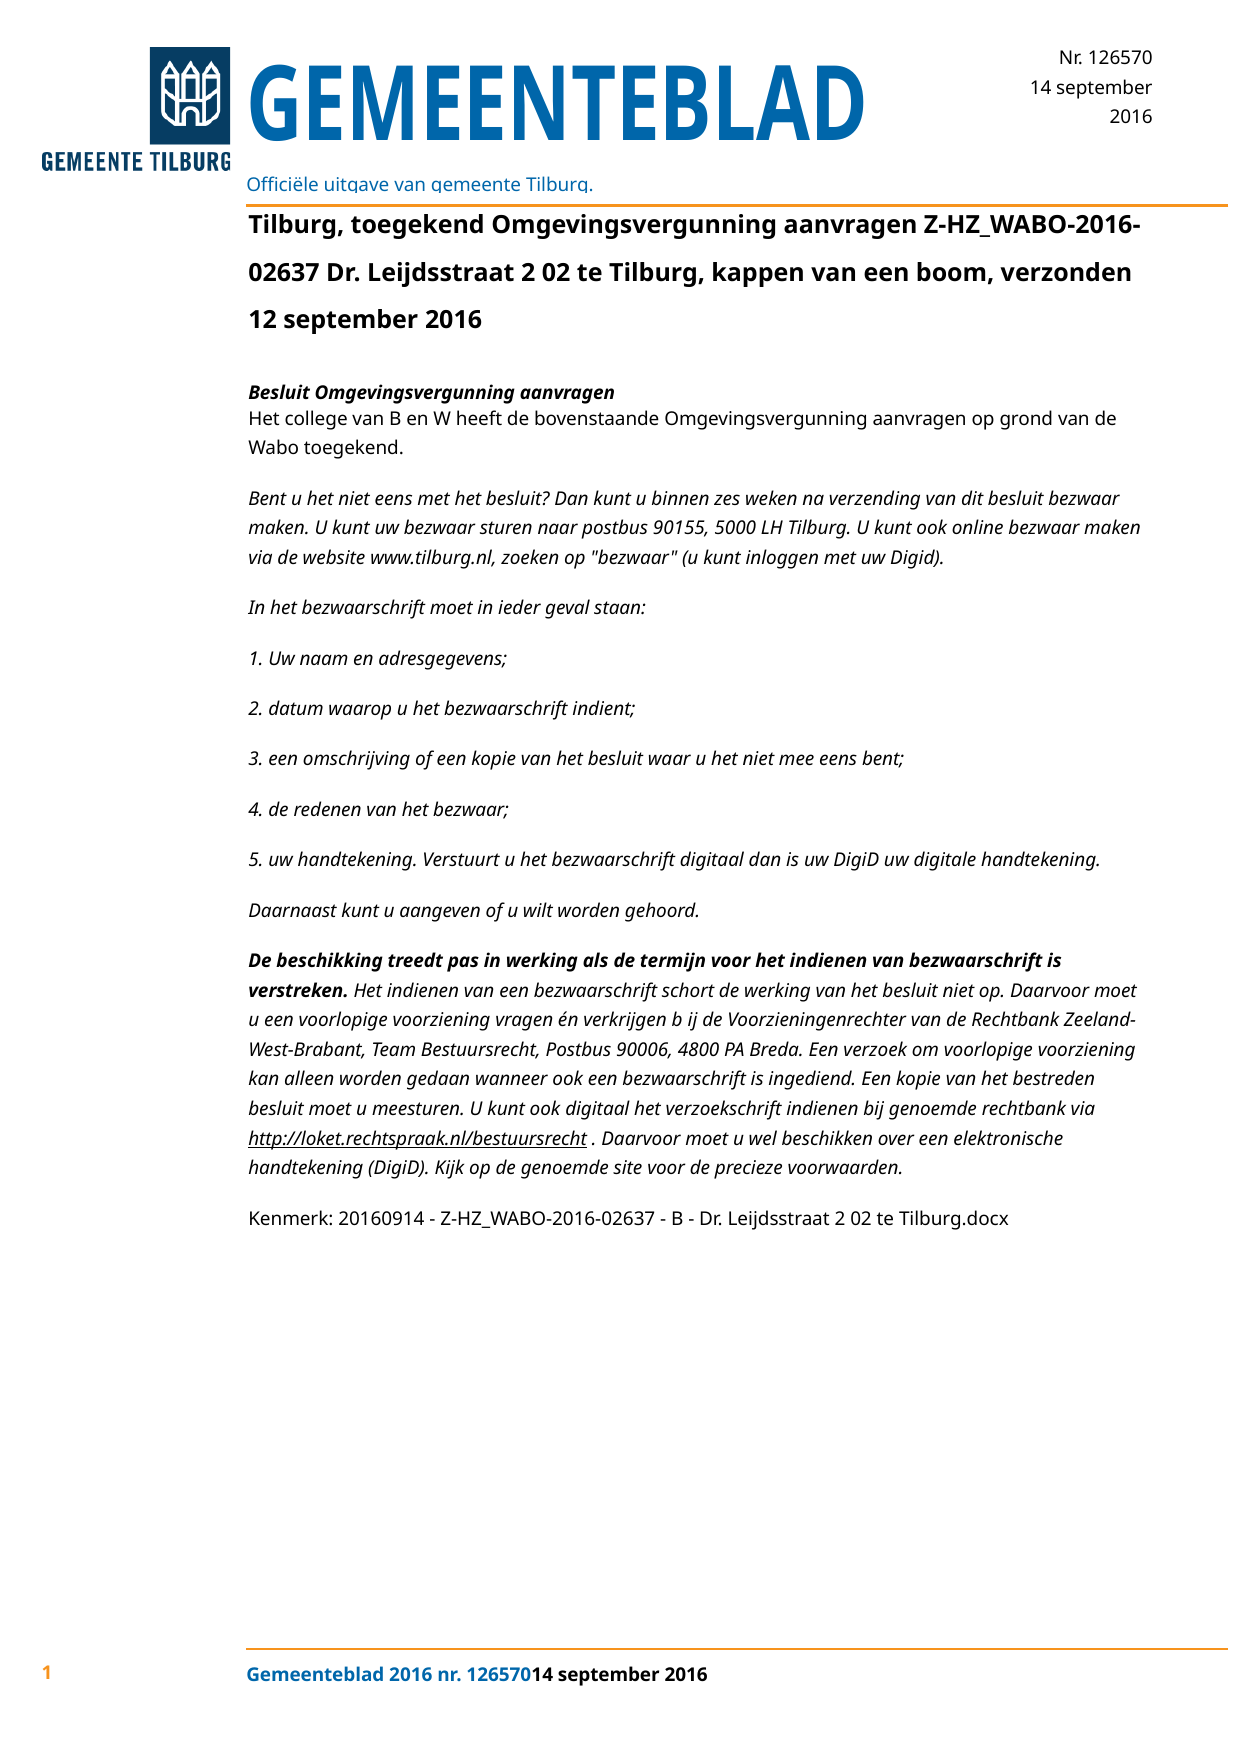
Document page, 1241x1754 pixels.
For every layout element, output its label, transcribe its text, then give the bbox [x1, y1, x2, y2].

text 3. een omschrijving of een kopie van het besluit waar u het niet mee eens bent; [248, 746, 1152, 771]
text Het college van B en W heeft de bovenstaande Omgevingsvergunning aanvragen op grond van de Wabo toegekend. [248, 405, 1152, 460]
text De beschikking treedt pas in werking als de termijn voor het indienen van bezwaarschrift is verstreken. Het indienen van een bezwaarschrift schort de werking van het besluit niet op. Daarvoor moet u een voorlopige voorziening vragen én verkrijgen b ij de Voorzieningenrechter van de Rechtbank Zeeland-West-Brabant, Team Bestuursrecht, Postbus 90006, 4800 PA Breda. Een verzoek om voorlopige voorziening kan alleen worden gedaan wanneer ook een bezwaarschrift is ingediend. Een kopie van het bestreden besluit moet u meesturen. U kunt ook digitaal het verzoekschrift indienen bij genoemde rechtbank via http://loket.rechtspraak.nl/bestuursrecht . Daarvoor moet u wel beschikken over een elektronische handtekening (DigiD). Kijk op de genoemde site voor de precieze voorwaarden. [248, 947, 1152, 1180]
text Besluit Omgevingsvergunning aanvragen [248, 379, 1152, 405]
text 1. Uw naam en adresgegevens; [248, 645, 1152, 671]
text 4. de redenen van het bezwaar; [248, 796, 1152, 822]
text Bent u het niet eens met het besluit? Dan kunt u binnen zes weken na verzending van dit besluit bezwaar maken. U kunt uw bezwaar sturen naar postbus 90155, 5000 LH Tilburg. U kunt ook online bezwaar maken via de website www.tilburg.nl, zoeken op "bezwaar" (u kunt inloggen met uw Digid). [248, 485, 1152, 570]
text 5. uw handtekening. Verstuurt u het bezwaarschrift digitaal dan is uw DigiD uw digitale handtekening. [248, 846, 1152, 872]
text Kenmerk: 20160914 - Z-HZ_WABO-2016-02637 - B - Dr. Leijdsstraat 2 02 te Tilburg.docx [248, 1205, 1152, 1231]
text Tilburg, toegekend Omgevingsvergunning aanvragen Z-HZ_WABO-2016-02637 Dr. Leijdsstraat 2 02 te Tilburg, kappen van een boom, verzonden 12 september 2016 [248, 207, 1152, 336]
text Daarnaast kunt u aangeven of u wilt worden gehoord. [248, 897, 1152, 923]
text 2. datum waarop u het bezwaarschrift indient; [248, 695, 1152, 721]
picture [41, 47, 231, 172]
text In het bezwaarschrift moet in ieder geval staan: [248, 594, 1152, 620]
